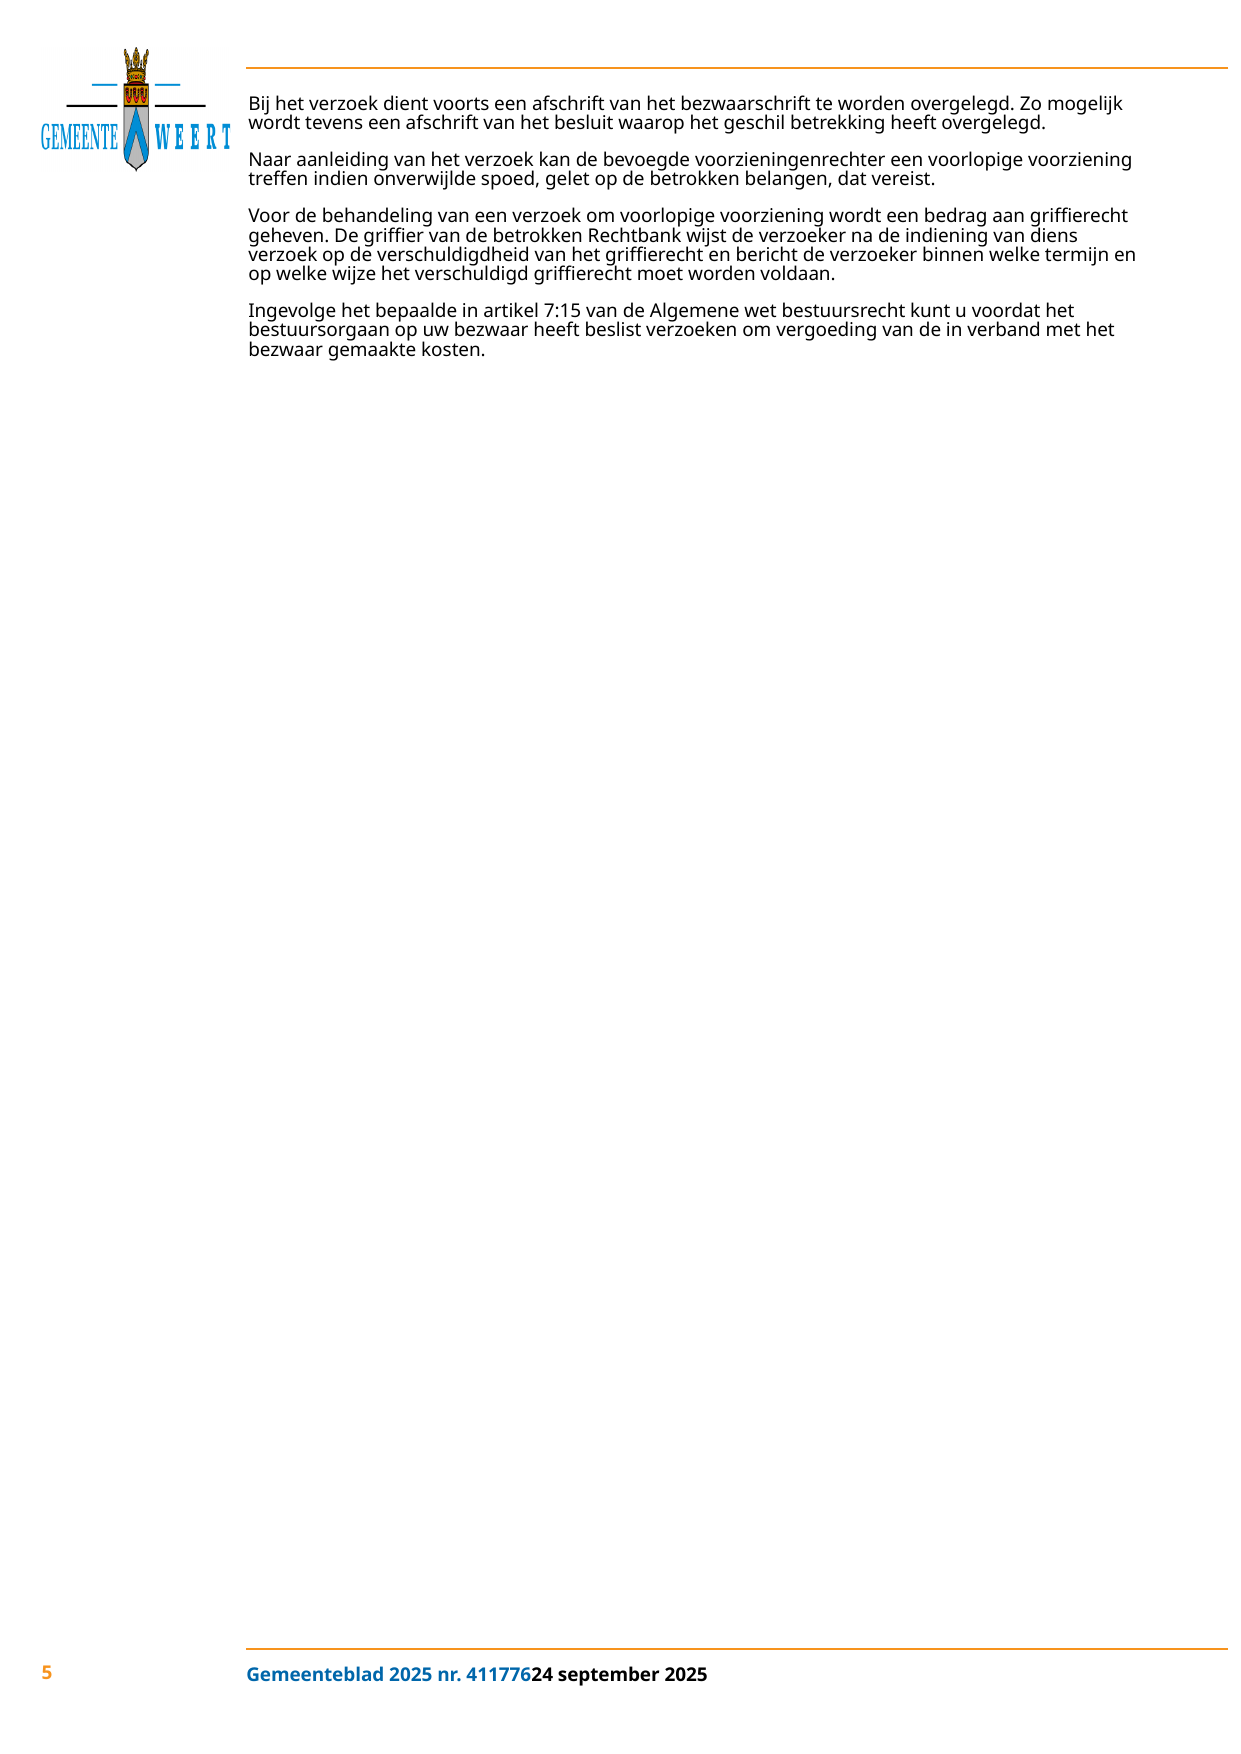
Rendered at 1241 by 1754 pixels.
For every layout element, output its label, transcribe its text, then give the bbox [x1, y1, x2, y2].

picture [41, 47, 231, 172]
text Ingevolge het bepaalde in artikel 7:15 van de Algemene wet bestuursrecht kunt u voordat het bestuursorgaan op uw bezwaar heeft beslist verzoeken om vergoeding van de in verband met het bezwaar gemaakte kosten. [248, 302, 1152, 360]
text Bij het verzoek dient voorts een afschrift van het bezwaarschrift te worden overgelegd. Zo mogelijk wordt tevens een afschrift van het besluit waarop het geschil betrekking heeft overgelegd. [248, 95, 1152, 133]
text Voor de behandeling van een verzoek om voorlopige voorziening wordt een bedrag aan griffierecht geheven. De griffier van de betrokken Rechtbank wijst de verzoeker na de indiening van diens verzoek op de verschuldigdheid van het griffierecht en bericht de verzoeker binnen welke termijn en op welke wijze het verschuldigd griffierecht moet worden voldaan. [248, 207, 1152, 284]
text Naar aanleiding van het verzoek kan de bevoegde voorzieningenrechter een voorlopige voorziening treffen indien onverwijlde spoed, gelet op de betrokken belangen, dat vereist. [248, 151, 1152, 189]
